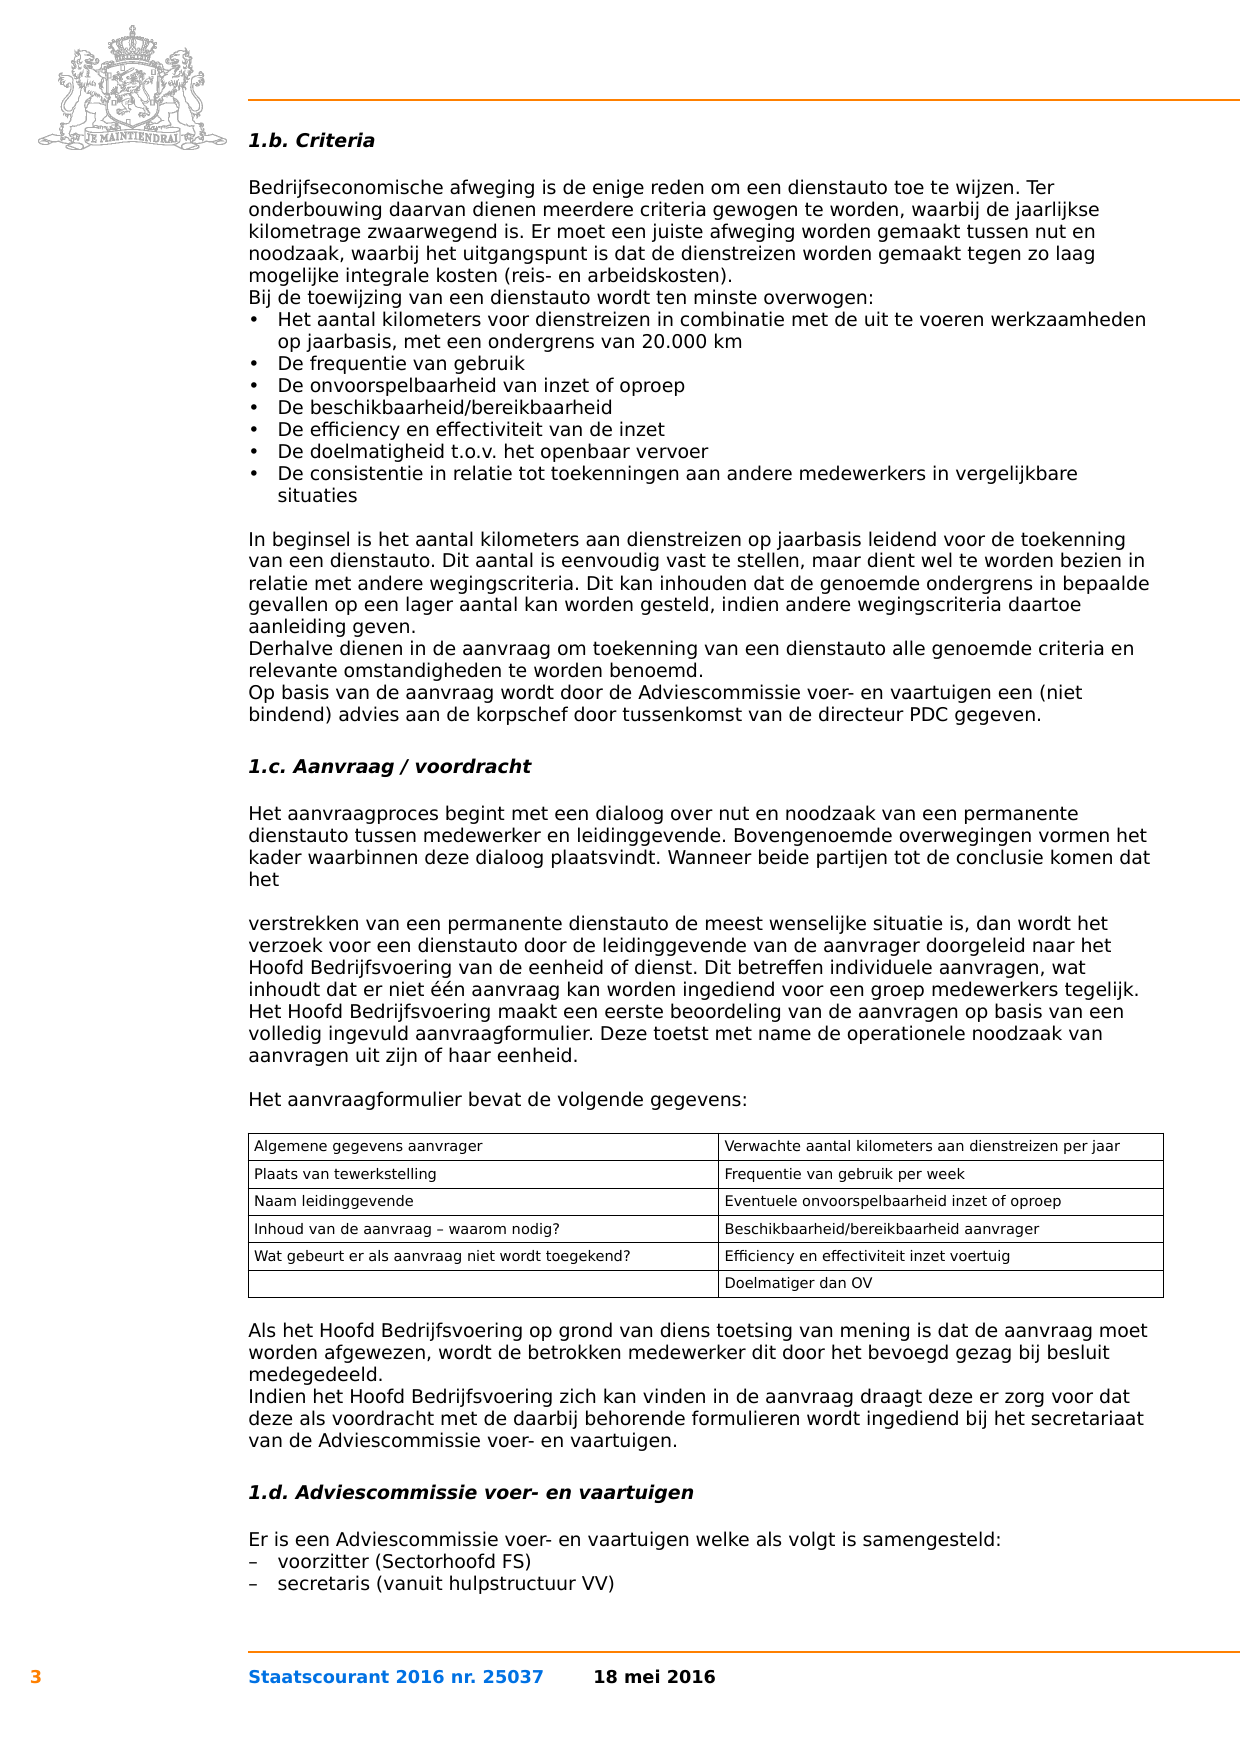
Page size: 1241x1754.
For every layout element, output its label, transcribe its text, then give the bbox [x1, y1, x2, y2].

text Indien het Hoofd Bedrijfsvoering zich kan vinden in de aanvraag draagt deze er zorg voor dat deze als voordracht met de daarbij behorende formulieren wordt ingediend bij het secretariaat van de Adviescommissie voer- en vaartuigen. [248, 1386, 1163, 1452]
text • De frequentie van gebruik [248, 353, 1163, 375]
text Er is een Adviescommissie voer- en vaartuigen welke als volgt is samengesteld: [248, 1529, 1163, 1551]
text Op basis van de aanvraag wordt door de Adviescommissie voer- en vaartuigen een (niet bindend) advies aan de korpschef door tussenkomst van de directeur PDC gegeven. [248, 682, 1163, 726]
table_header Verwachte aantal kilometers aan dienstreizen per jaar [719, 1134, 1163, 1160]
table_cell Wat gebeurt er als aanvraag niet wordt toegekend? [249, 1243, 718, 1269]
text • De consistentie in relatie tot toekenningen aan andere medewerkers in vergelijkbare situaties [248, 463, 1163, 507]
subtitle 1.c. Aanvraag / voordracht [248, 756, 1163, 778]
text In beginsel is het aantal kilometers aan dienstreizen op jaarbasis leidend voor de toekenning van een dienstauto. Dit aantal is eenvoudig vast te stellen, maar dient wel te worden bezien in relatie met andere wegingscriteria. Dit kan inhouden dat de genoemde ondergrens in bepaalde gevallen op een lager aantal kan worden gesteld, indien andere wegingscriteria daartoe aanleiding geven. [248, 528, 1163, 638]
table_cell [249, 1271, 718, 1297]
text verstrekken van een permanente dienstauto de meest wenselijke situatie is, dan wordt het verzoek voor een dienstauto door de leidinggevende van de aanvrager doorgeleid naar het Hoofd Bedrijfsvoering van de eenheid of dienst. Dit betreffen individuele aanvragen, wat inhoudt dat er niet één aanvraag kan worden ingediend voor een groep medewerkers tegelijk. Het Hoofd Bedrijfsvoering maakt een eerste beoordeling van de aanvragen op basis van een volledig ingevuld aanvraagformulier. Deze toetst met name de operationele noodzaak van aanvragen uit zijn of haar eenheid. [248, 913, 1163, 1067]
text Derhalve dienen in de aanvraag om toekenning van een dienstauto alle genoemde criteria en relevante omstandigheden te worden benoemd. [248, 638, 1163, 682]
table_cell Frequentie van gebruik per week [719, 1161, 1163, 1187]
subtitle 1.d. Adviescommissie voer- en vaartuigen [248, 1482, 1163, 1504]
table_cell Doelmatiger dan OV [719, 1271, 1163, 1297]
text Bij de toewijzing van een dienstauto wordt ten minste overwogen: [248, 287, 1163, 309]
table_cell Plaats van tewerkstelling [249, 1161, 718, 1187]
text • Het aantal kilometers voor dienstreizen in combinatie met de uit te voeren werkzaamheden op jaarbasis, met een ondergrens van 20.000 km [248, 309, 1163, 353]
text • De onvoorspelbaarheid van inzet of oproep [248, 375, 1163, 397]
text Het aanvraagformulier bevat de volgende gegevens: [248, 1089, 1163, 1111]
table_cell Naam leidinggevende [249, 1189, 718, 1215]
table_cell Beschikbaarheid/bereikbaarheid aanvrager [719, 1216, 1163, 1242]
text – voorzitter (Sectorhoofd FS) [248, 1551, 1163, 1573]
text Als het Hoofd Bedrijfsvoering op grond van diens toetsing van mening is dat de aanvraag moet worden afgewezen, wordt de betrokken medewerker dit door het bevoegd gezag bij besluit medegedeeld. [248, 1320, 1163, 1386]
table_cell Inhoud van de aanvraag – waarom nodig? [249, 1216, 718, 1242]
picture [38, 25, 227, 150]
subtitle 1.b. Criteria [248, 130, 1163, 152]
text Bedrijfseconomische afweging is de enige reden om een dienstauto toe te wijzen. Ter onderbouwing daarvan dienen meerdere criteria gewogen te worden, waarbij de jaarlijkse kilometrage zwaarwegend is. Er moet een juiste afweging worden gemaakt tussen nut en noodzaak, waarbij het uitgangspunt is dat de dienstreizen worden gemaakt tegen zo laag mogelijke integrale kosten (reis- en arbeidskosten). [248, 177, 1163, 287]
table_header Algemene gegevens aanvrager [249, 1134, 718, 1160]
text – secretaris (vanuit hulpstructuur VV) [248, 1573, 1163, 1595]
text Het aanvraagproces begint met een dialoog over nut en noodzaak van een permanente dienstauto tussen medewerker en leidinggevende. Bovengenoemde overwegingen vormen het kader waarbinnen deze dialoog plaatsvindt. Wanneer beide partijen tot de conclusie komen dat het [248, 803, 1163, 891]
text • De beschikbaarheid/bereikbaarheid [248, 397, 1163, 419]
table_cell Eventuele onvoorspelbaarheid inzet of oproep [719, 1189, 1163, 1215]
table_cell Efficiency en effectiviteit inzet voertuig [719, 1243, 1163, 1269]
text • De efficiency en effectiviteit van de inzet [248, 419, 1163, 441]
text • De doelmatigheid t.o.v. het openbaar vervoer [248, 441, 1163, 463]
